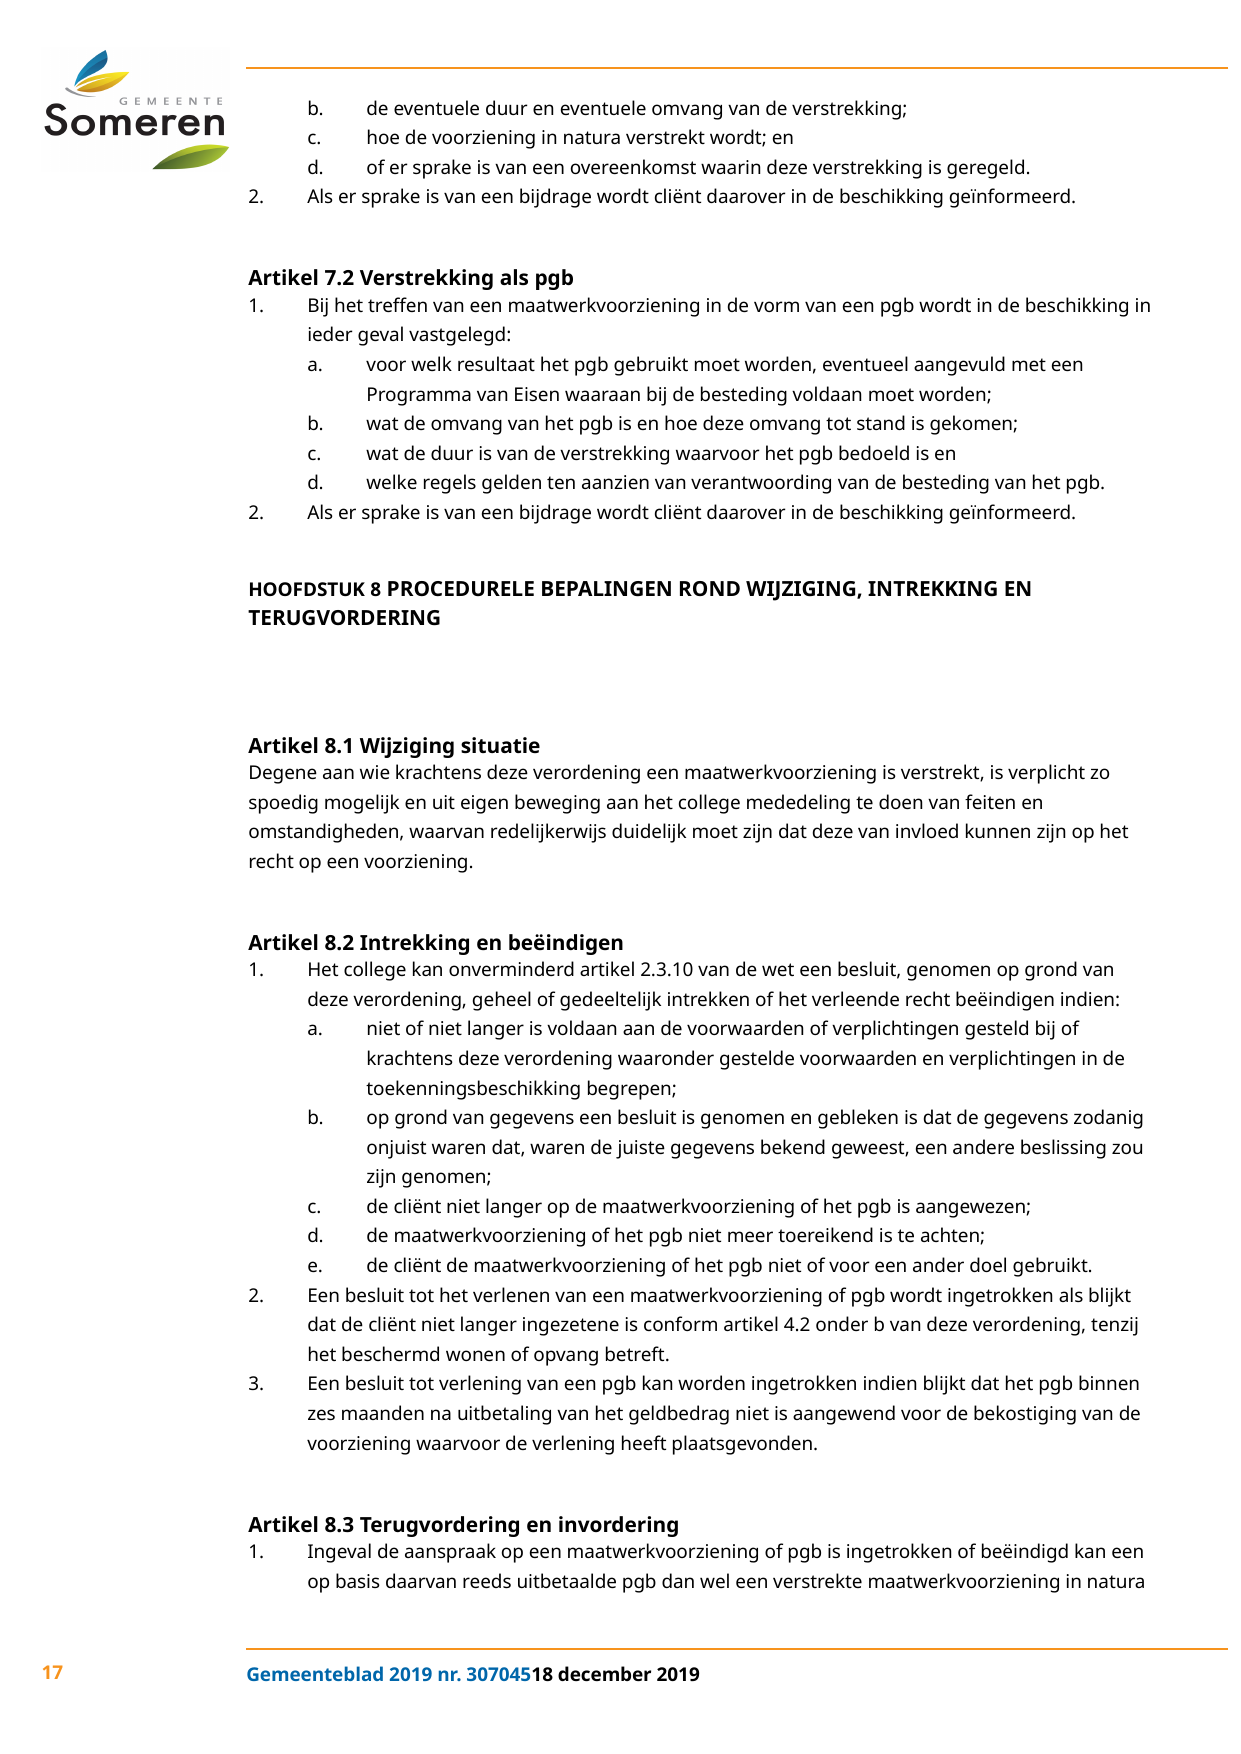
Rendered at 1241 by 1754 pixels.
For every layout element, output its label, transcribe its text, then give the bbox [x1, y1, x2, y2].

list wat de omvang van het pgb is en hoe deze omvang tot stand is gekomen; [307, 410, 1152, 436]
picture [41, 47, 231, 172]
text HOOFDSTUK 8 PROCEDURELE BEPALINGEN ROND WIJZIGING, INTREKKING EN TERUGVORDERING [248, 574, 1152, 631]
list welke regels gelden ten aanzien van verantwoording van de besteding van het pgb. [307, 469, 1152, 495]
list Het college kan onverminderd artikel 2.3.10 van de wet een besluit, genomen op grond van deze verordening, geheel of gedeeltelijk intrekken of het verleende recht beëindigen indien: [248, 956, 1152, 1012]
list Ingeval de aanspraak op een maatwerkvoorziening of pgb is ingetrokken of beëindigd kan een op basis daarvan reeds uitbetaalde pgb dan wel een verstrekte maatwerkvoorziening in natura [248, 1538, 1152, 1593]
list voor welk resultaat het pgb gebruikt moet worden, eventueel aangevuld met een Programma van Eisen waaraan bij de besteding voldaan moet worden; [307, 351, 1152, 406]
list op grond van gegevens een besluit is genomen en gebleken is dat de gegevens zodanig onjuist waren dat, waren de juiste gegevens bekend geweest, een andere beslissing zou zijn genomen; [307, 1104, 1152, 1189]
text Artikel 7.2 Verstrekking als pgb [248, 263, 1152, 292]
list Als er sprake is van een bijdrage wordt cliënt daarover in de beschikking geïnformeerd. [248, 499, 1152, 525]
text Artikel 8.3 Terugvordering en invordering [248, 1510, 1152, 1538]
list of er sprake is van een overeenkomst waarin deze verstrekking is geregeld. [307, 154, 1152, 180]
list hoe de voorziening in natura verstrekt wordt; en [307, 124, 1152, 150]
list Een besluit tot verlening van een pgb kan worden ingetrokken indien blijkt dat het pgb binnen zes maanden na uitbetaling van het geldbedrag niet is aangewend voor de bekostiging van de voorziening waarvoor de verlening heeft plaatsgevonden. [248, 1371, 1152, 1456]
list de maatwerkvoorziening of het pgb niet meer toereikend is te achten; [307, 1223, 1152, 1248]
list de cliënt de maatwerkvoorziening of het pgb niet of voor een ander doel gebruikt. [307, 1252, 1152, 1278]
list de eventuele duur en eventuele omvang van de verstrekking; [307, 95, 1152, 121]
text Artikel 8.1 Wijziging situatie [248, 731, 1152, 759]
list de cliënt niet langer op de maatwerkvoorziening of het pgb is aangewezen; [307, 1193, 1152, 1219]
list Als er sprake is van een bijdrage wordt cliënt daarover in de beschikking geïnformeerd. [248, 183, 1152, 209]
list niet of niet langer is voldaan aan de voorwaarden of verplichtingen gesteld bij of krachtens deze verordening waaronder gestelde voorwaarden en verplichtingen in de toekenningsbeschikking begrepen; [307, 1016, 1152, 1101]
list Een besluit tot het verlenen van een maatwerkvoorziening of pgb wordt ingetrokken als blijkt dat de cliënt niet langer ingezetene is conform artikel 4.2 onder b van deze verordening, tenzij het beschermd wonen of opvang betreft. [248, 1282, 1152, 1367]
text Artikel 8.2 Intrekking en beëindigen [248, 928, 1152, 956]
list wat de duur is van de verstrekking waarvoor het pgb bedoeld is en [307, 440, 1152, 466]
list Bij het treffen van een maatwerkvoorziening in de vorm van een pgb wordt in de beschikking in ieder geval vastgelegd: [248, 292, 1152, 347]
text Degene aan wie krachtens deze verordening een maatwerkvoorziening is verstrekt, is verplicht zo spoedig mogelijk en uit eigen beweging aan het college mededeling te doen van feiten en omstandigheden, waarvan redelijkerwijs duidelijk moet zijn dat deze van invloed kunnen zijn op het recht op een voorziening. [248, 759, 1152, 874]
